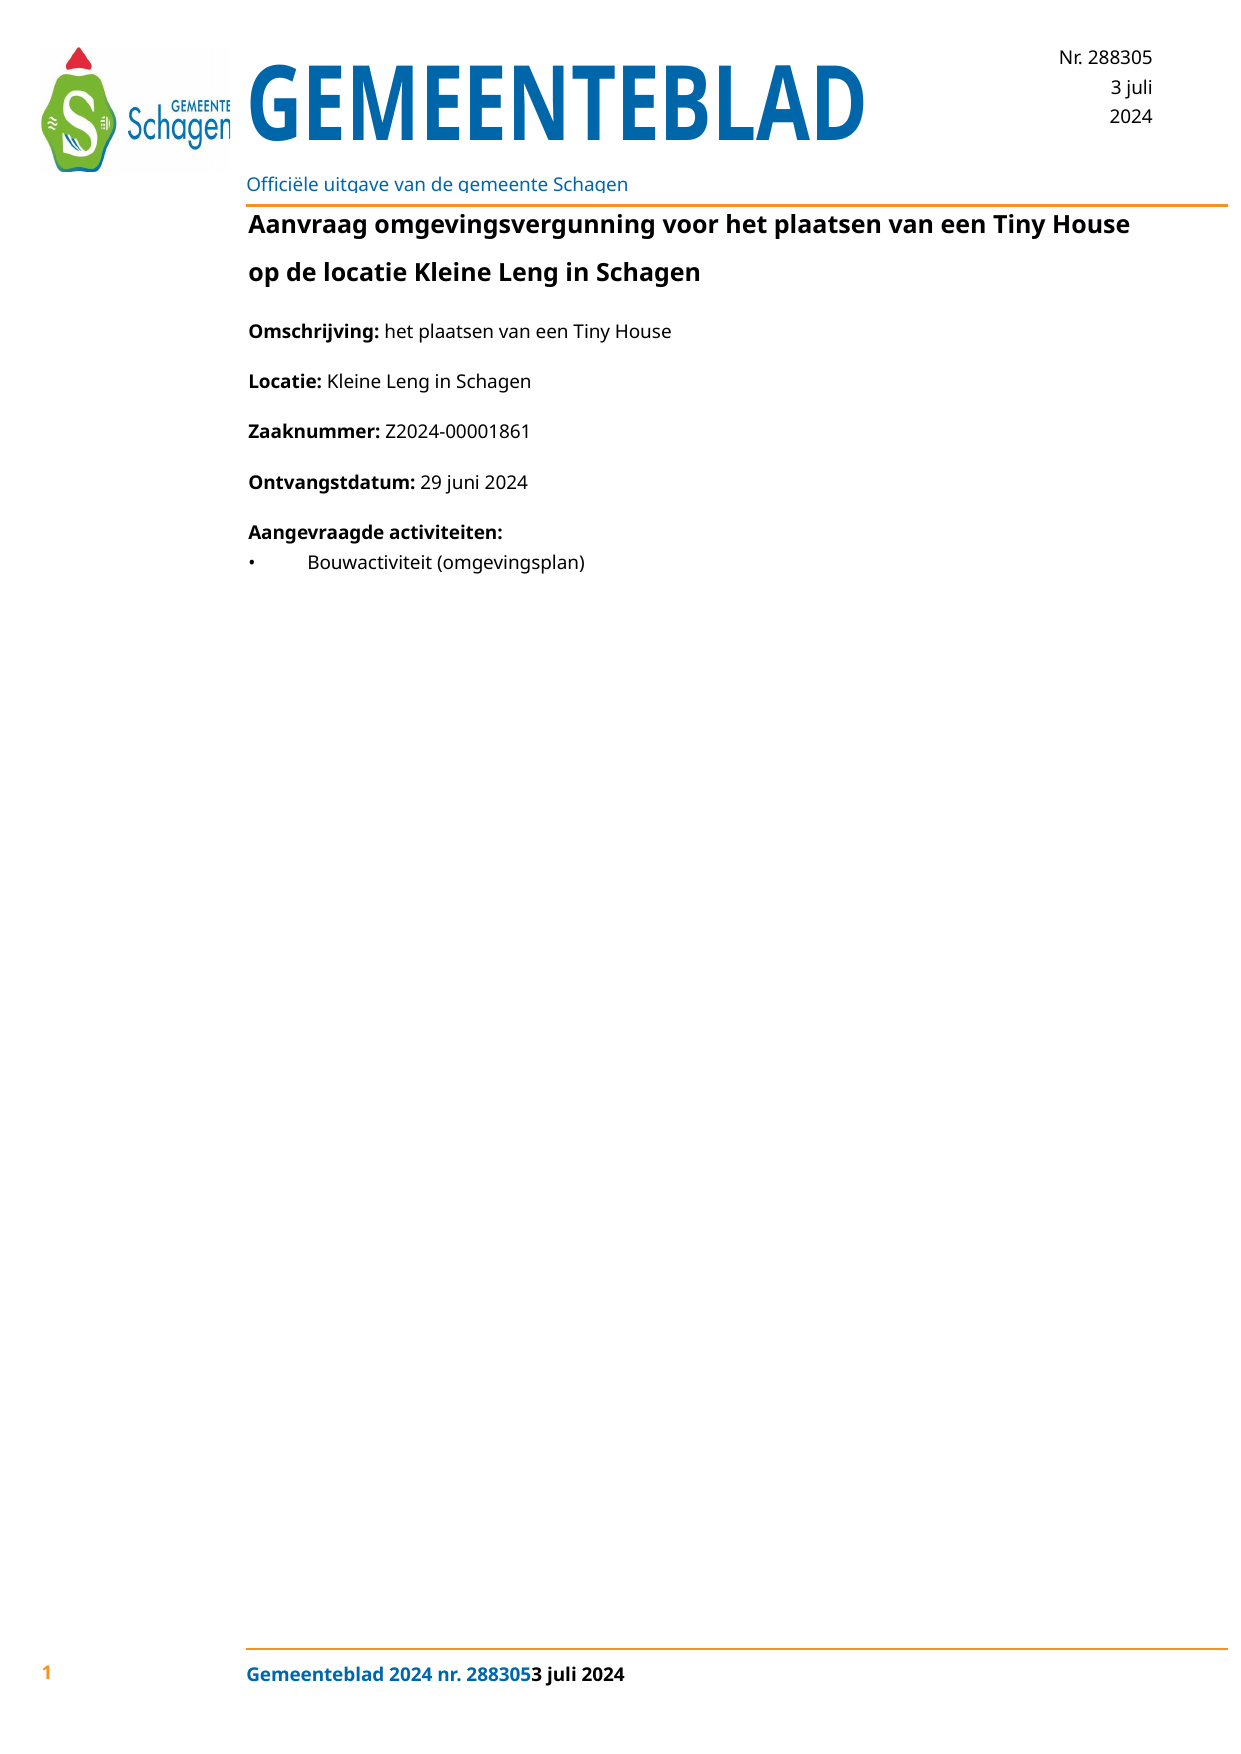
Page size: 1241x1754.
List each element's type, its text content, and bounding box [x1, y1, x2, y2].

text Aangevraagde activiteiten: [248, 519, 1152, 545]
text Omschrijving: het plaatsen van een Tiny House [248, 318, 1152, 344]
text Locatie: Kleine Leng in Schagen [248, 368, 1152, 394]
text Zaaknummer: Z2024-00001861 [248, 419, 1152, 444]
text Ontvangstdatum: 29 juni 2024 [248, 469, 1152, 495]
list Bouwactiviteit (omgevingsplan) [248, 549, 1152, 575]
text Aanvraag omgevingsvergunning voor het plaatsen van een Tiny House op de locatie Kleine Leng in Schagen [248, 207, 1152, 288]
picture [41, 47, 231, 172]
